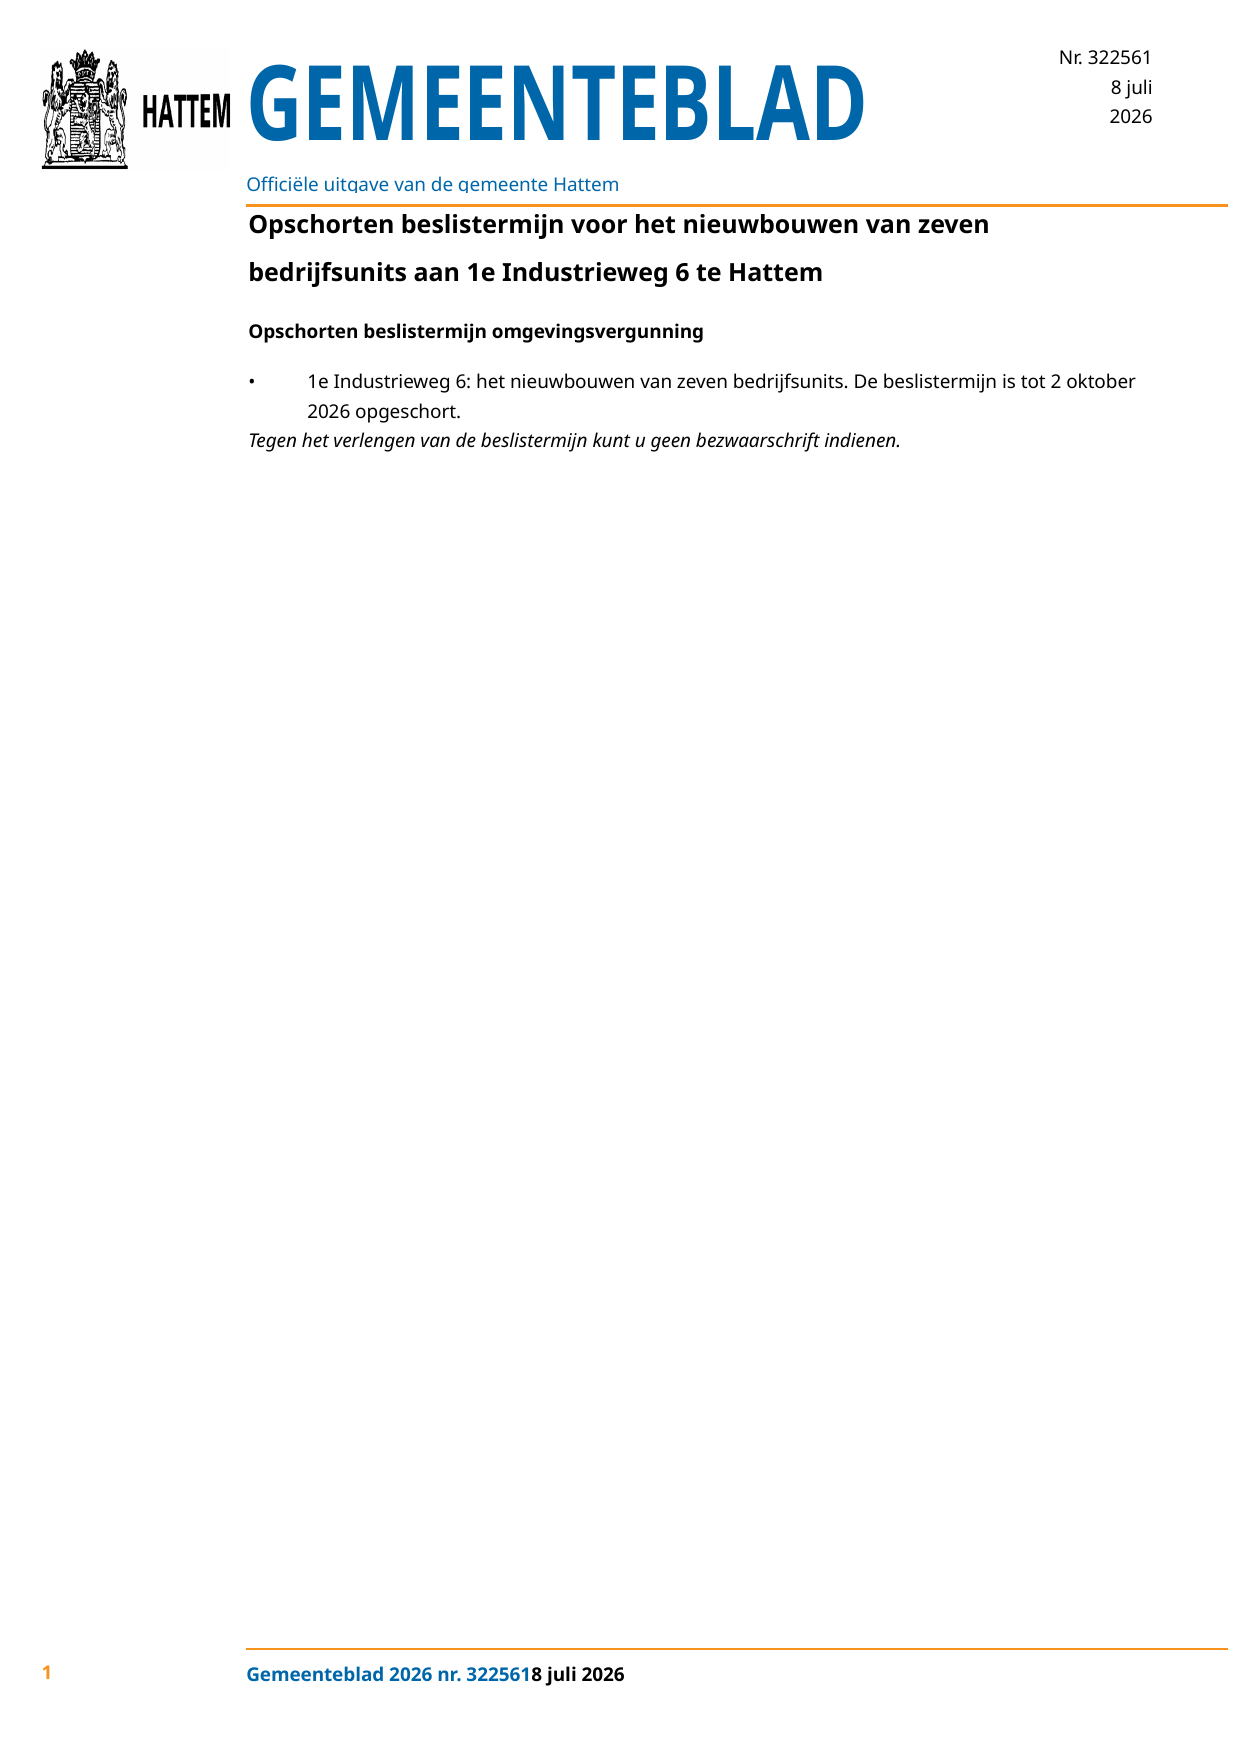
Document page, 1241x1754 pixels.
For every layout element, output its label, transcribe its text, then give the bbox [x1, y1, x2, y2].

list 1e Industrieweg 6: het nieuwbouwen van zeven bedrijfsunits. De beslistermijn is tot 2 oktober 2026 opgeschort. [248, 368, 1152, 424]
text Opschorten beslistermijn omgevingsvergunning [248, 318, 1152, 344]
picture [41, 47, 231, 172]
text Opschorten beslistermijn voor het nieuwbouwen van zeven bedrijfsunits aan 1e Industrieweg 6 te Hattem [248, 207, 1152, 288]
text Tegen het verlengen van de beslistermijn kunt u geen bezwaarschrift indienen. [248, 427, 1152, 453]
